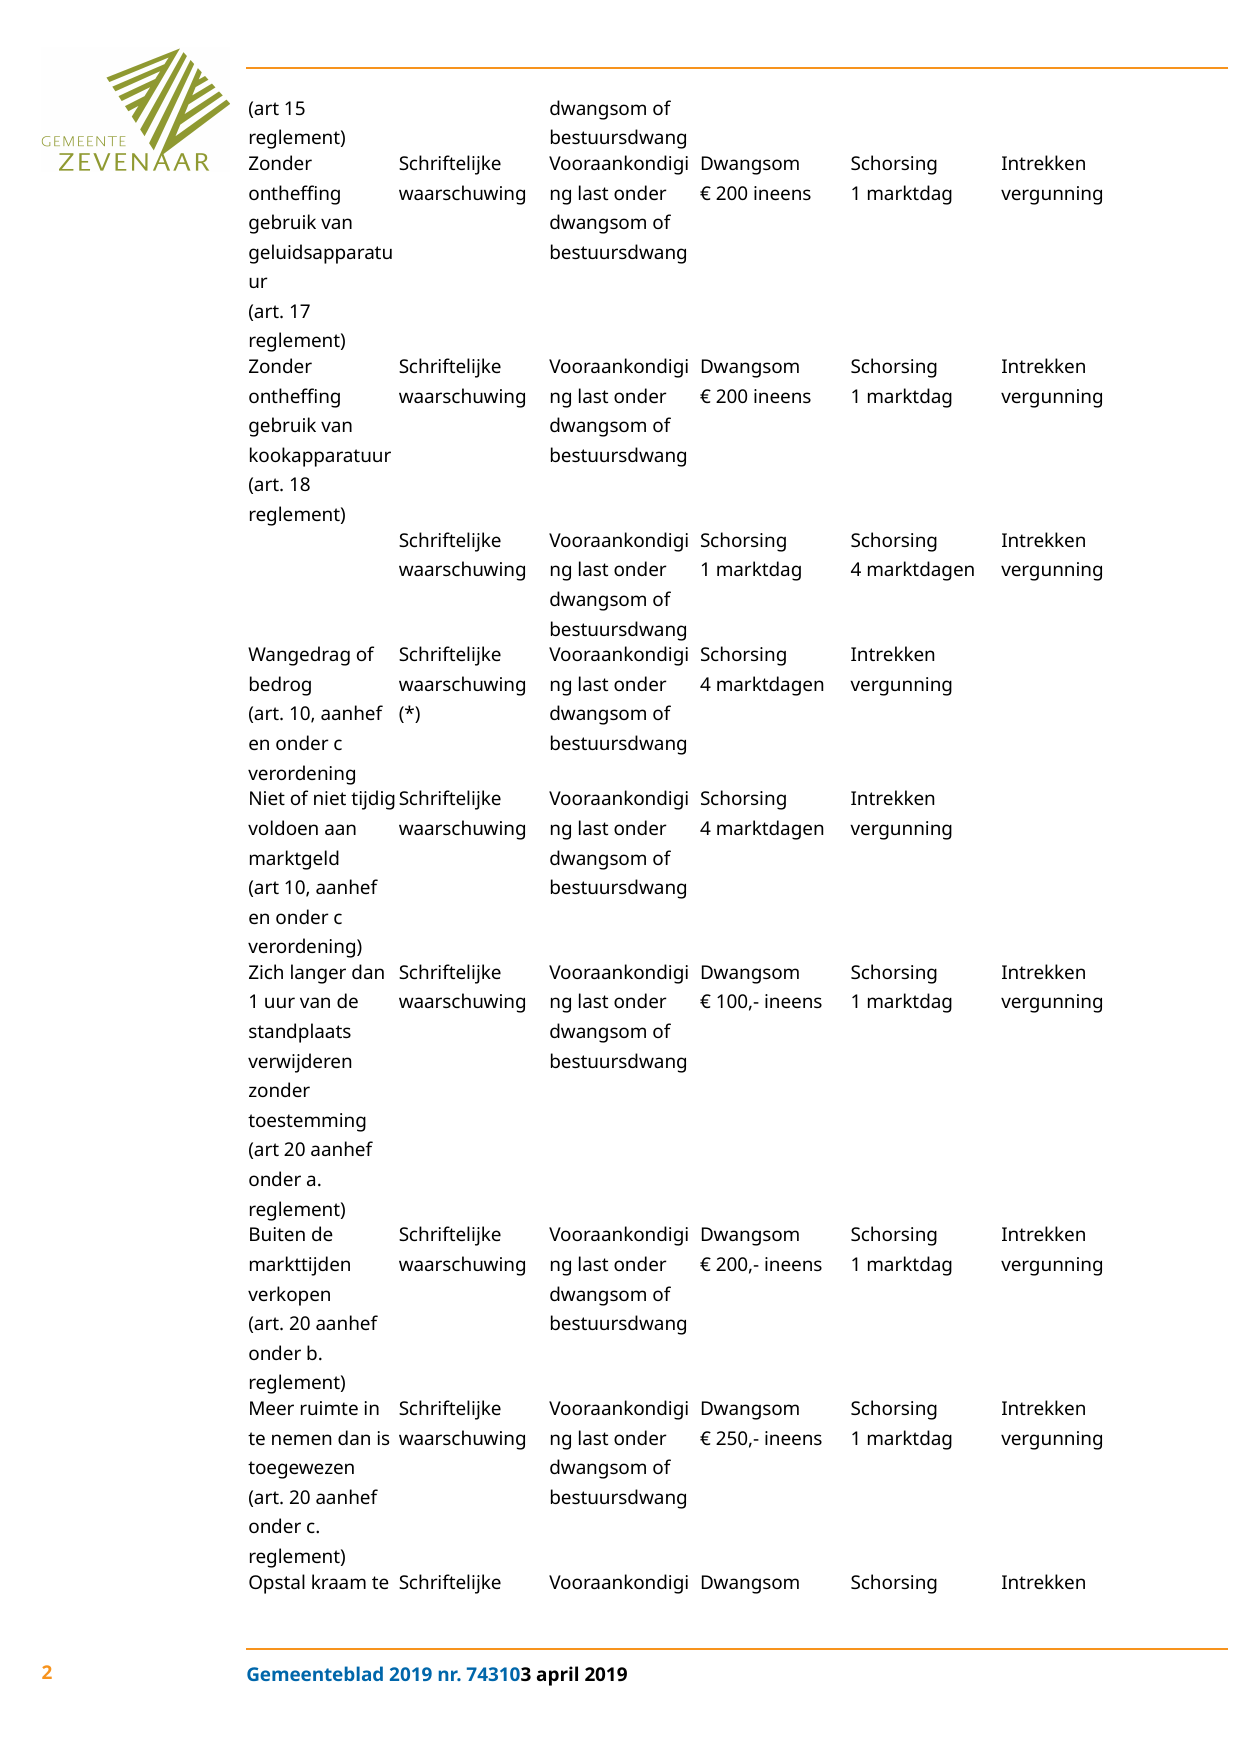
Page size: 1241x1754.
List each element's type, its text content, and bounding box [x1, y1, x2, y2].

table_cell Wangedrag of bedrog (art. 10, aanhef en onder c verordening [248, 641, 398, 786]
table_cell Schriftelijke waarschuwing [399, 786, 549, 959]
table_cell Intrekken vergunning [850, 786, 1001, 959]
table_cell Schriftelijke waarschuwing [399, 150, 549, 353]
table_cell Schorsing 1 marktdag [850, 353, 1001, 527]
table_cell Intrekken vergunning [1001, 527, 1152, 641]
table_cell Intrekken vergunning [1001, 1222, 1152, 1395]
table_cell Schriftelijke waarschuwing [399, 527, 549, 641]
table_cell Vooraankondiging last onder dwangsom of bestuursdwang [549, 1395, 700, 1569]
table_cell [1001, 786, 1152, 959]
table_cell Vooraankondiging last onder dwangsom of bestuursdwang [549, 353, 700, 527]
table_cell Intrekken vergunning [850, 641, 1001, 786]
table_cell Opstal kraam te [248, 1569, 398, 1594]
table_cell [1001, 95, 1152, 150]
table_cell [700, 95, 850, 150]
table_cell Schorsing 4 marktdagen [700, 641, 850, 786]
table_cell dwangsom of bestuursdwang [549, 95, 700, 150]
table_cell Schorsing 1 marktdag [700, 527, 850, 641]
table_cell Schorsing [850, 1569, 1001, 1594]
table_cell Dwangsom [700, 1569, 850, 1594]
table_cell Intrekken vergunning [1001, 150, 1152, 353]
table_cell Zonder ontheffing gebruik van geluidsapparatuur (art. 17 reglement) [248, 150, 398, 353]
picture [41, 47, 231, 172]
table_cell (art 15 reglement) [248, 95, 398, 150]
table_cell Schorsing 1 marktdag [850, 150, 1001, 353]
table_cell Vooraankondiging last onder dwangsom of bestuursdwang [549, 527, 700, 641]
table_cell [850, 95, 1001, 150]
table_cell Schriftelijke [399, 1569, 549, 1594]
table_cell [1001, 641, 1152, 786]
table_cell Schriftelijke waarschuwing [399, 353, 549, 527]
table_cell Dwangsom € 200 ineens [700, 150, 850, 353]
table_cell Vooraankondiging last onder dwangsom of bestuursdwang [549, 150, 700, 353]
table_cell Vooraankondiging last onder dwangsom of bestuursdwang [549, 1222, 700, 1395]
table_cell Dwangsom € 250,- ineens [700, 1395, 850, 1569]
table_cell Schriftelijke waarschuwing [399, 1395, 549, 1569]
table_cell Schorsing 1 marktdag [850, 1222, 1001, 1395]
table_cell Zich langer dan 1 uur van de standplaats verwijderen zonder toestemming (art 20 aanhef onder a. reglement) [248, 959, 398, 1222]
table_cell Schorsing 1 marktdag [850, 1395, 1001, 1569]
table_cell Vooraankondigi [549, 1569, 700, 1594]
table_cell Schorsing 4 marktdagen [700, 786, 850, 959]
table_cell [248, 527, 398, 641]
table_cell Buiten de markttijden verkopen (art. 20 aanhef onder b. reglement) [248, 1222, 398, 1395]
table_cell Intrekken vergunning [1001, 353, 1152, 527]
table_cell Vooraankondiging last onder dwangsom of bestuursdwang [549, 641, 700, 786]
table_cell Intrekken vergunning [1001, 959, 1152, 1222]
table_cell Niet of niet tijdig voldoen aan marktgeld (art 10, aanhef en onder c verordening) [248, 786, 398, 959]
table_cell Dwangsom € 100,- ineens [700, 959, 850, 1222]
table_cell Schriftelijke waarschuwing [399, 959, 549, 1222]
table_cell Schorsing 1 marktdag [850, 959, 1001, 1222]
table_cell Intrekken [1001, 1569, 1152, 1594]
table_cell Meer ruimte in te nemen dan is toegewezen (art. 20 aanhef onder c. reglement) [248, 1395, 398, 1569]
table_cell [399, 95, 549, 150]
table_cell Vooraankondiging last onder dwangsom of bestuursdwang [549, 786, 700, 959]
table_cell Intrekken vergunning [1001, 1395, 1152, 1569]
table_cell Dwangsom € 200 ineens [700, 353, 850, 527]
table_cell Dwangsom € 200,- ineens [700, 1222, 850, 1395]
table_cell Schriftelijke waarschuwing [399, 1222, 549, 1395]
table_cell Vooraankondiging last onder dwangsom of bestuursdwang [549, 959, 700, 1222]
table_cell Zonder ontheffing gebruik van kookapparatuur (art. 18 reglement) [248, 353, 398, 527]
table_cell Schorsing 4 marktdagen [850, 527, 1001, 641]
table_cell Schriftelijke waarschuwing (*) [399, 641, 549, 786]
